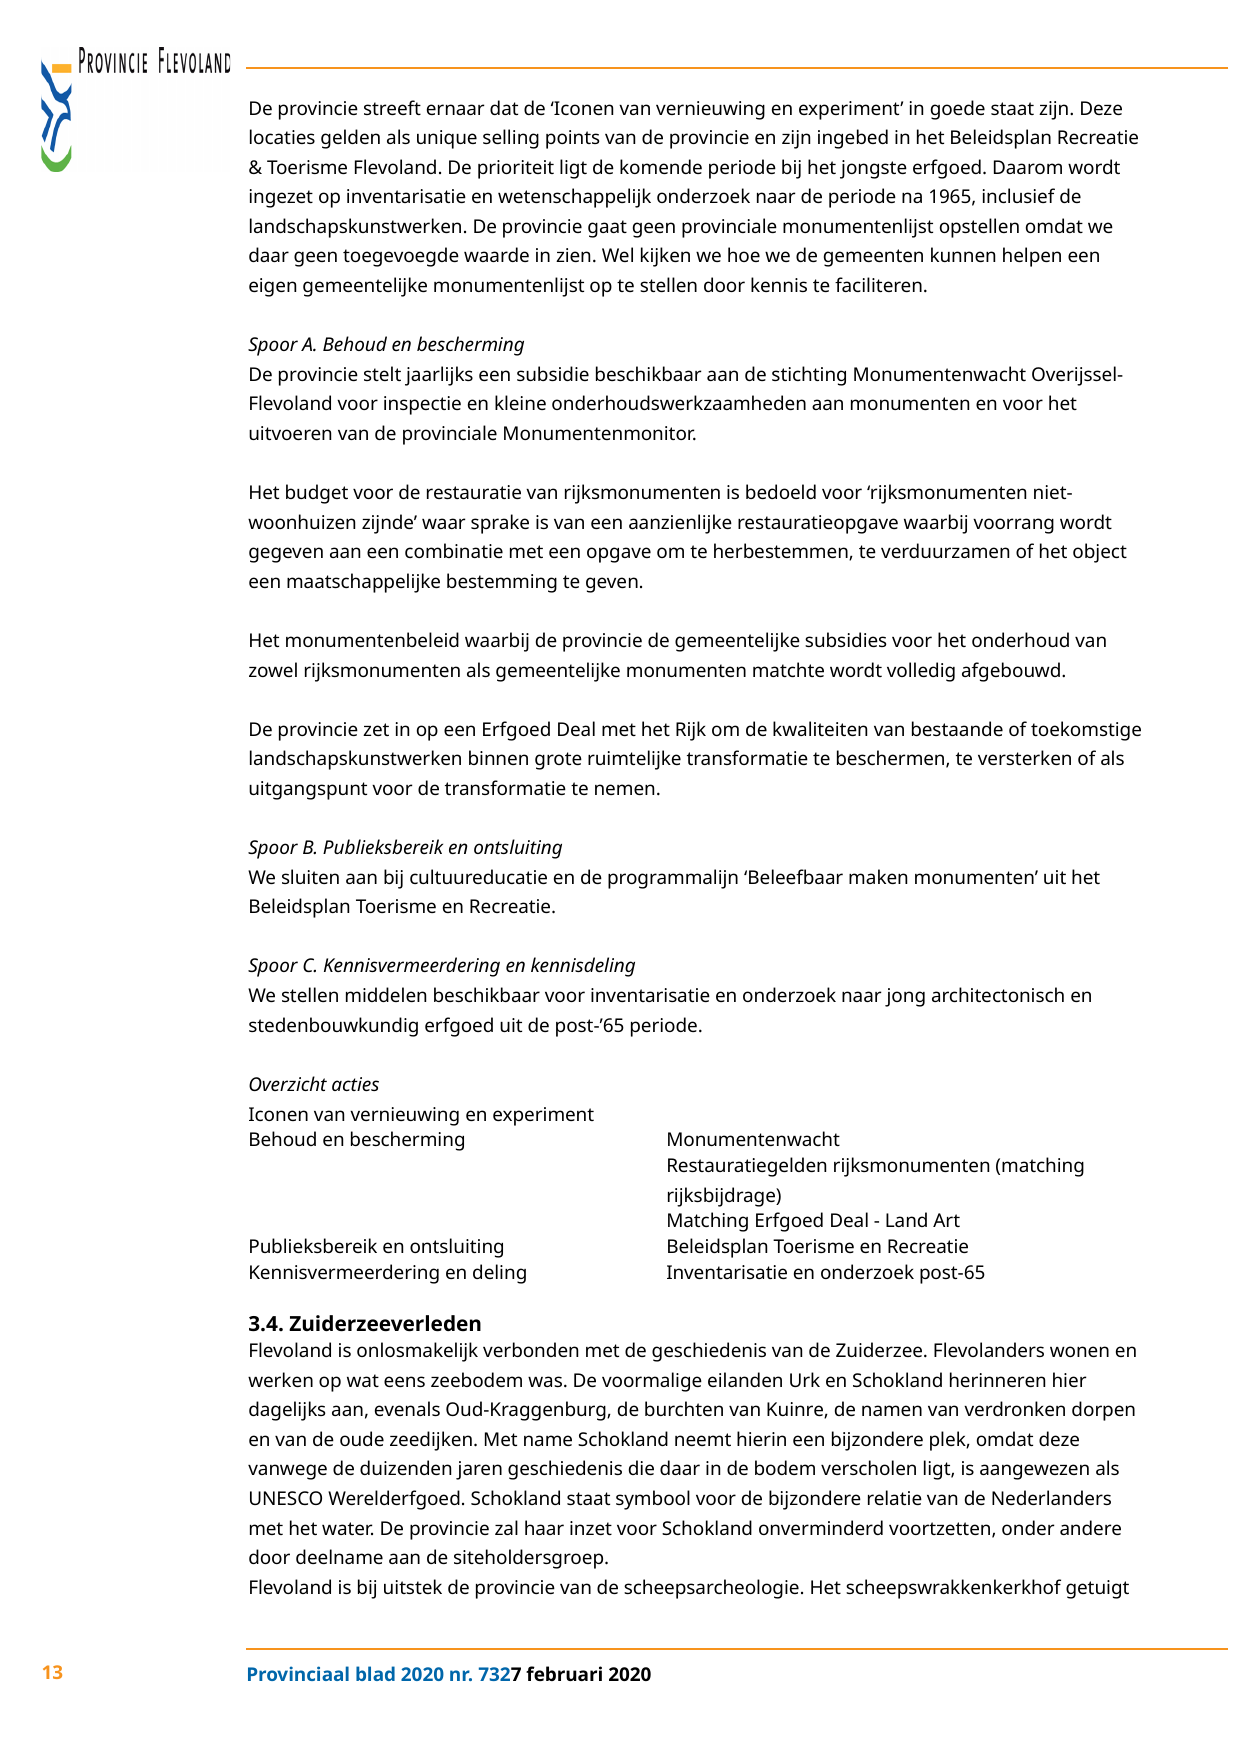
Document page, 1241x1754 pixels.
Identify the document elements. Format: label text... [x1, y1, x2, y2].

table_cell Matching Erfgoed Deal - Land Art [666, 1208, 1152, 1233]
table_header [666, 1101, 1152, 1126]
table_header Iconen van vernieuwing en experiment [248, 1101, 666, 1126]
text De provincie zet in op een Erfgoed Deal met het Rijk om de kwaliteiten van bestaande of toekomstige landschapskunstwerken binnen grote ruimtelijke transformatie te beschermen, te versterken of als uitgangspunt voor de transformatie te nemen. [248, 716, 1152, 801]
text 3.4. Zuiderzeeverleden [248, 1309, 1152, 1337]
text De provincie streeft ernaar dat de ‘Iconen van vernieuwing en experiment’ in goede staat zijn. Deze locaties gelden als unique selling points van de provincie en zijn ingebed in het Beleidsplan Recreatie & Toerisme Flevoland. De prioriteit ligt de komende periode bij het jongste erfgoed. Daarom wordt ingezet op inventarisatie en wetenschappelijk onderzoek naar de periode na 1965, inclusief de landschapskunstwerken. De provincie gaat geen provinciale monumentenlijst opstellen omdat we daar geen toegevoegde waarde in zien. Wel kijken we hoe we de gemeenten kunnen helpen een eigen gemeentelijke monumentenlijst op te stellen door kennis te faciliteren. [248, 95, 1152, 298]
table_cell Inventarisatie en onderzoek post-65 [666, 1259, 1152, 1285]
table_cell Kennisvermeerdering en deling [248, 1259, 666, 1285]
table_cell Monumentenwacht [666, 1126, 1152, 1152]
text De provincie stelt jaarlijks een subsidie beschikbaar aan de stichting Monumentenwacht Overijssel-Flevoland voor inspectie en kleine onderhoudswerkzaamheden aan monumenten en voor het uitvoeren van de provinciale Monumentenmonitor. [248, 361, 1152, 446]
text Flevoland is onlosmakelijk verbonden met de geschiedenis van de Zuiderzee. Flevolanders wonen en werken op wat eens zeebodem was. De voormalige eilanden Urk en Schokland herinneren hier dagelijks aan, evenals Oud-Kraggenburg, de burchten van Kuinre, de namen van verdronken dorpen en van de oude zeedijken. Met name Schokland neemt hierin een bijzondere plek, omdat deze vanwege de duizenden jaren geschiedenis die daar in de bodem verscholen ligt, is aangewezen als UNESCO Werelderfgoed. Schokland staat symbool voor de bijzondere relatie van de Nederlanders met het water. De provincie zal haar inzet voor Schokland onverminderd voortzetten, onder andere door deelname aan de siteholdersgroep. [248, 1337, 1152, 1570]
text Spoor A. Behoud en bescherming [248, 331, 1152, 357]
text We sluiten aan bij cultuureducatie en de programmalijn ‘Beleefbaar maken monumenten’ uit het Beleidsplan Toerisme en Recreatie. [248, 864, 1152, 919]
text Het budget voor de restauratie van rijksmonumenten is bedoeld voor ‘rijksmonumenten niet- woonhuizen zijnde’ waar sprake is van een aanzienlijke restauratieopgave waarbij voorrang wordt gegeven aan een combinatie met een opgave om te herbestemmen, te verduurzamen of het object een maatschappelijke bestemming te geven. [248, 479, 1152, 594]
text Flevoland is bij uitstek de provincie van de scheepsarcheologie. Het scheepswrakkenkerkhof getuigt [248, 1574, 1152, 1599]
table_cell Behoud en bescherming [248, 1126, 666, 1152]
table_cell Beleidsplan Toerisme en Recreatie [666, 1233, 1152, 1259]
table_cell [248, 1208, 666, 1233]
text Spoor B. Publieksbereik en ontsluiting [248, 834, 1152, 860]
text Het monumentenbeleid waarbij de provincie de gemeentelijke subsidies voor het onderhoud van zowel rijksmonumenten als gemeentelijke monumenten matchte wordt volledig afgebouwd. [248, 627, 1152, 683]
picture [41, 47, 231, 172]
table_cell Restauratiegelden rijksmonumenten (matching rijksbijdrage) [666, 1152, 1152, 1207]
table_cell [248, 1152, 666, 1207]
text Overzicht acties [248, 1071, 1152, 1097]
text Spoor C. Kennisvermeerdering en kennisdeling [248, 953, 1152, 978]
table_cell Publieksbereik en ontsluiting [248, 1233, 666, 1259]
text We stellen middelen beschikbaar voor inventarisatie en onderzoek naar jong architectonisch en stedenbouwkundig erfgoed uit de post-’65 periode. [248, 982, 1152, 1038]
